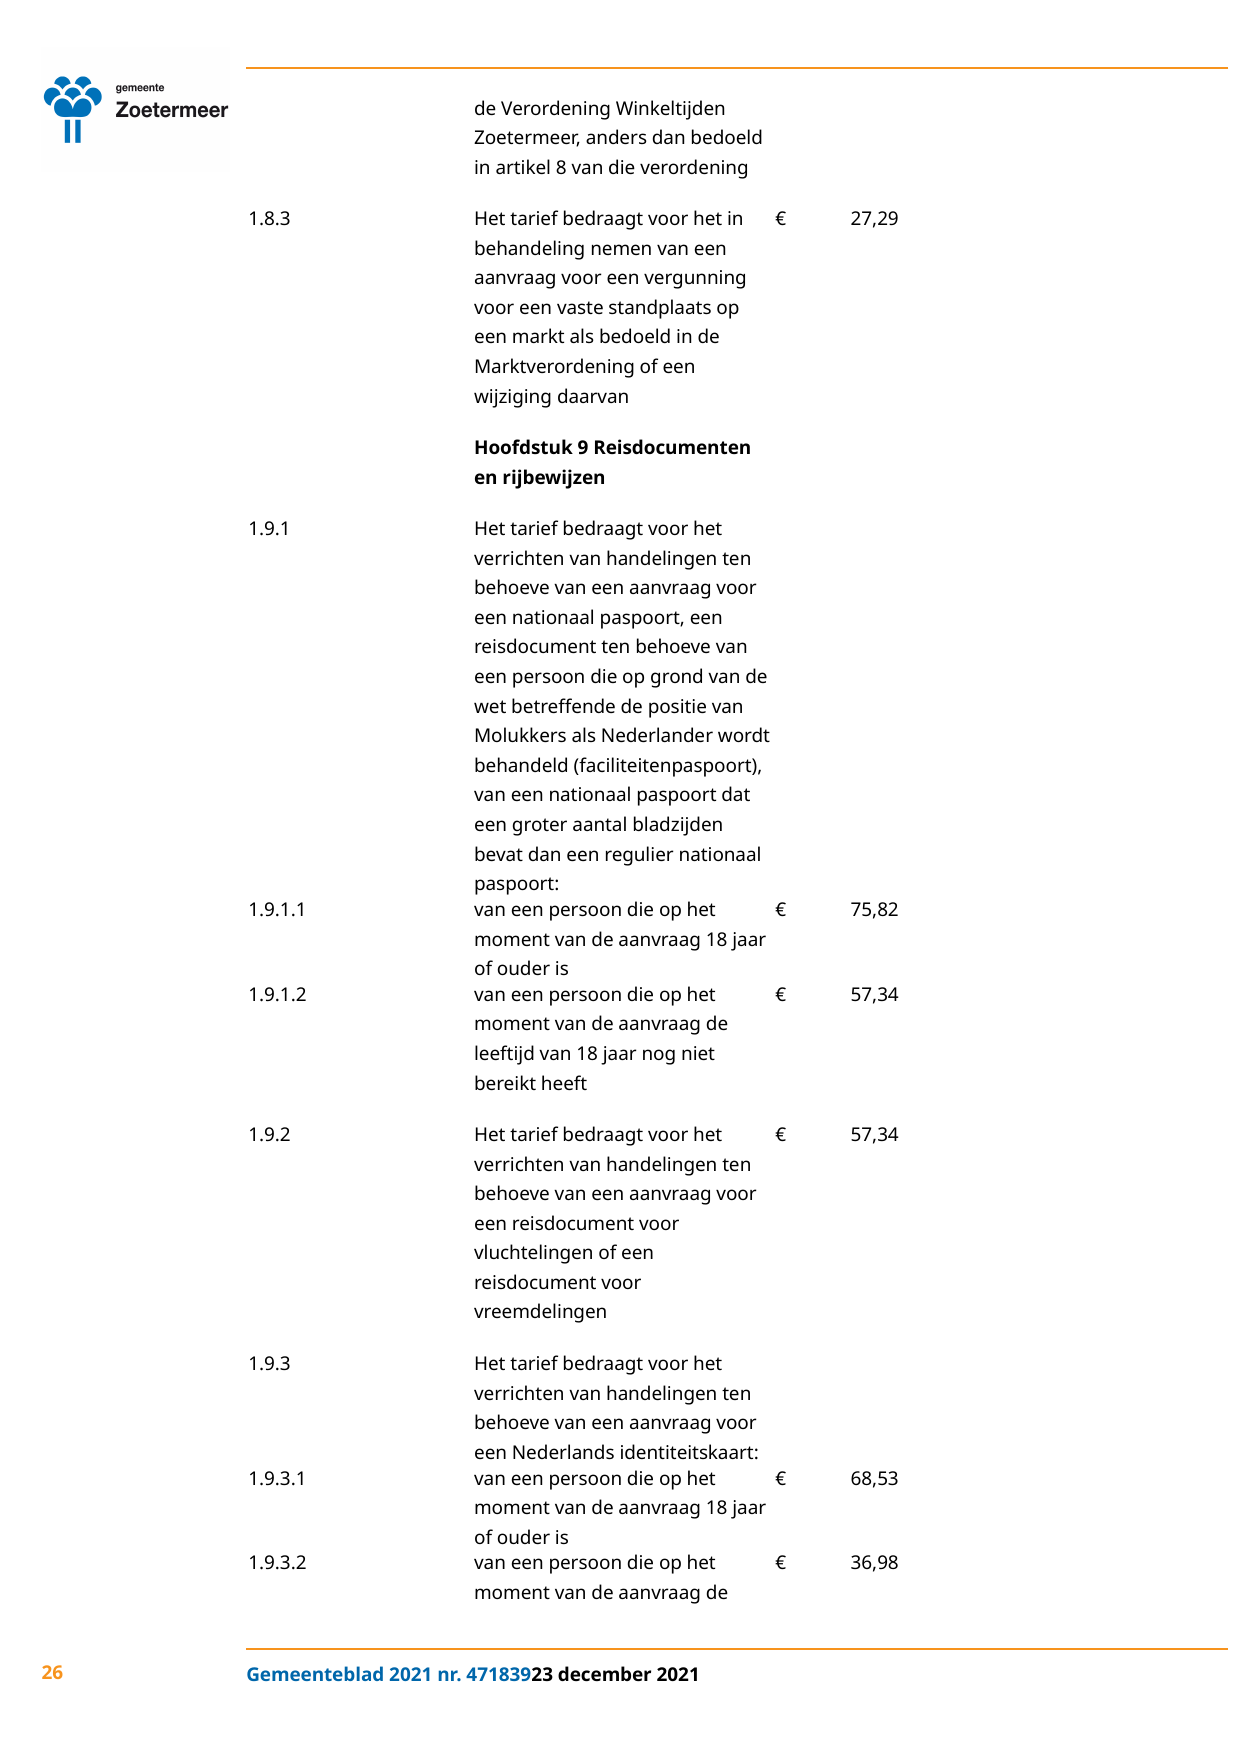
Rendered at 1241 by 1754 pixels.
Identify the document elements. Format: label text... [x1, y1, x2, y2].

table_cell € [775, 205, 850, 409]
table_cell 57,34 [850, 981, 1076, 1096]
table_cell [248, 180, 474, 205]
table_cell 36,98 [850, 1550, 1076, 1605]
table_cell [850, 409, 1076, 434]
table_cell [1076, 896, 1152, 981]
table_cell Het tarief bedraagt voor het verrichten van handelingen ten behoeve van een aanvraag voor een Nederlands identiteitskaart: [474, 1350, 775, 1465]
table_cell [474, 490, 775, 515]
picture [41, 47, 231, 172]
table_cell [775, 1350, 850, 1465]
table_cell [248, 1096, 474, 1121]
table_cell [850, 95, 1076, 180]
table_cell [850, 180, 1076, 205]
table_cell 1.8.3 [248, 205, 474, 409]
table_cell [1076, 490, 1152, 515]
table_cell 75,82 [850, 896, 1076, 981]
table_cell [248, 490, 474, 515]
table_cell [850, 515, 1076, 896]
table_cell [850, 1350, 1076, 1465]
table_cell [775, 515, 850, 896]
table_cell [1076, 1325, 1152, 1350]
table_cell 57,34 [850, 1121, 1076, 1324]
table_cell [1076, 515, 1152, 896]
table_cell [850, 1325, 1076, 1350]
table_cell de Verordening Winkeltijden Zoetermeer, anders dan bedoeld in artikel 8 van die verordening [474, 95, 775, 180]
table_cell [775, 180, 850, 205]
table_cell 68,53 [850, 1465, 1076, 1549]
table_cell [850, 490, 1076, 515]
table_cell 27,29 [850, 205, 1076, 409]
table_cell Hoofdstuk 9 Reisdocumenten en rijbewijzen [474, 434, 775, 490]
table_cell [248, 434, 474, 490]
table_cell 1.9.1.2 [248, 981, 474, 1096]
table_cell [1076, 1465, 1152, 1549]
table_cell € [775, 1121, 850, 1324]
table_cell [850, 1096, 1076, 1121]
table_cell [1076, 180, 1152, 205]
table_cell van een persoon die op het moment van de aanvraag 18 jaar of ouder is [474, 896, 775, 981]
table_cell van een persoon die op het moment van de aanvraag de [474, 1550, 775, 1605]
table_cell € [775, 1465, 850, 1549]
table_cell [1076, 434, 1152, 490]
table_cell € [775, 981, 850, 1096]
table_cell [775, 1325, 850, 1350]
table_cell [850, 434, 1076, 490]
table_cell Het tarief bedraagt voor het verrichten van handelingen ten behoeve van een aanvraag voor een nationaal paspoort, een reisdocument ten behoeve van een persoon die op grond van de wet betreffende de positie van Molukkers als Nederlander wordt behandeld (faciliteitenpaspoort), van een nationaal paspoort dat een groter aantal bladzijden bevat dan een regulier nationaal paspoort: [474, 515, 775, 896]
table_cell [474, 1096, 775, 1121]
table_cell [1076, 409, 1152, 434]
table_cell [248, 409, 474, 434]
table_cell Het tarief bedraagt voor het verrichten van handelingen ten behoeve van een aanvraag voor een reisdocument voor vluchtelingen of een reisdocument voor vreemdelingen [474, 1121, 775, 1324]
table_cell [1076, 1121, 1152, 1324]
table_cell [1076, 95, 1152, 180]
table_cell [775, 409, 850, 434]
table_cell [775, 434, 850, 490]
table_cell 1.9.3.1 [248, 1465, 474, 1549]
table_cell [775, 95, 850, 180]
table_cell € [775, 896, 850, 981]
table_cell [1076, 1096, 1152, 1121]
table_cell [248, 95, 474, 180]
table_cell [474, 180, 775, 205]
table_cell € [775, 1550, 850, 1605]
table_cell [775, 1096, 850, 1121]
table_cell 1.9.3 [248, 1350, 474, 1465]
table_cell [474, 409, 775, 434]
table_cell [474, 1325, 775, 1350]
table_cell [1076, 981, 1152, 1096]
table_cell van een persoon die op het moment van de aanvraag 18 jaar of ouder is [474, 1465, 775, 1549]
table_cell 1.9.1.1 [248, 896, 474, 981]
table_cell 1.9.3.2 [248, 1550, 474, 1605]
table_cell [1076, 1350, 1152, 1465]
table_cell [1076, 205, 1152, 409]
table_cell van een persoon die op het moment van de aanvraag de leeftijd van 18 jaar nog niet bereikt heeft [474, 981, 775, 1096]
table_cell [248, 1325, 474, 1350]
table_cell 1.9.1 [248, 515, 474, 896]
table_cell [775, 490, 850, 515]
table_cell Het tarief bedraagt voor het in behandeling nemen van een aanvraag voor een vergunning voor een vaste standplaats op een markt als bedoeld in de Marktverordening of een wijziging daarvan [474, 205, 775, 409]
table_cell 1.9.2 [248, 1121, 474, 1324]
table_cell [1076, 1550, 1152, 1605]
